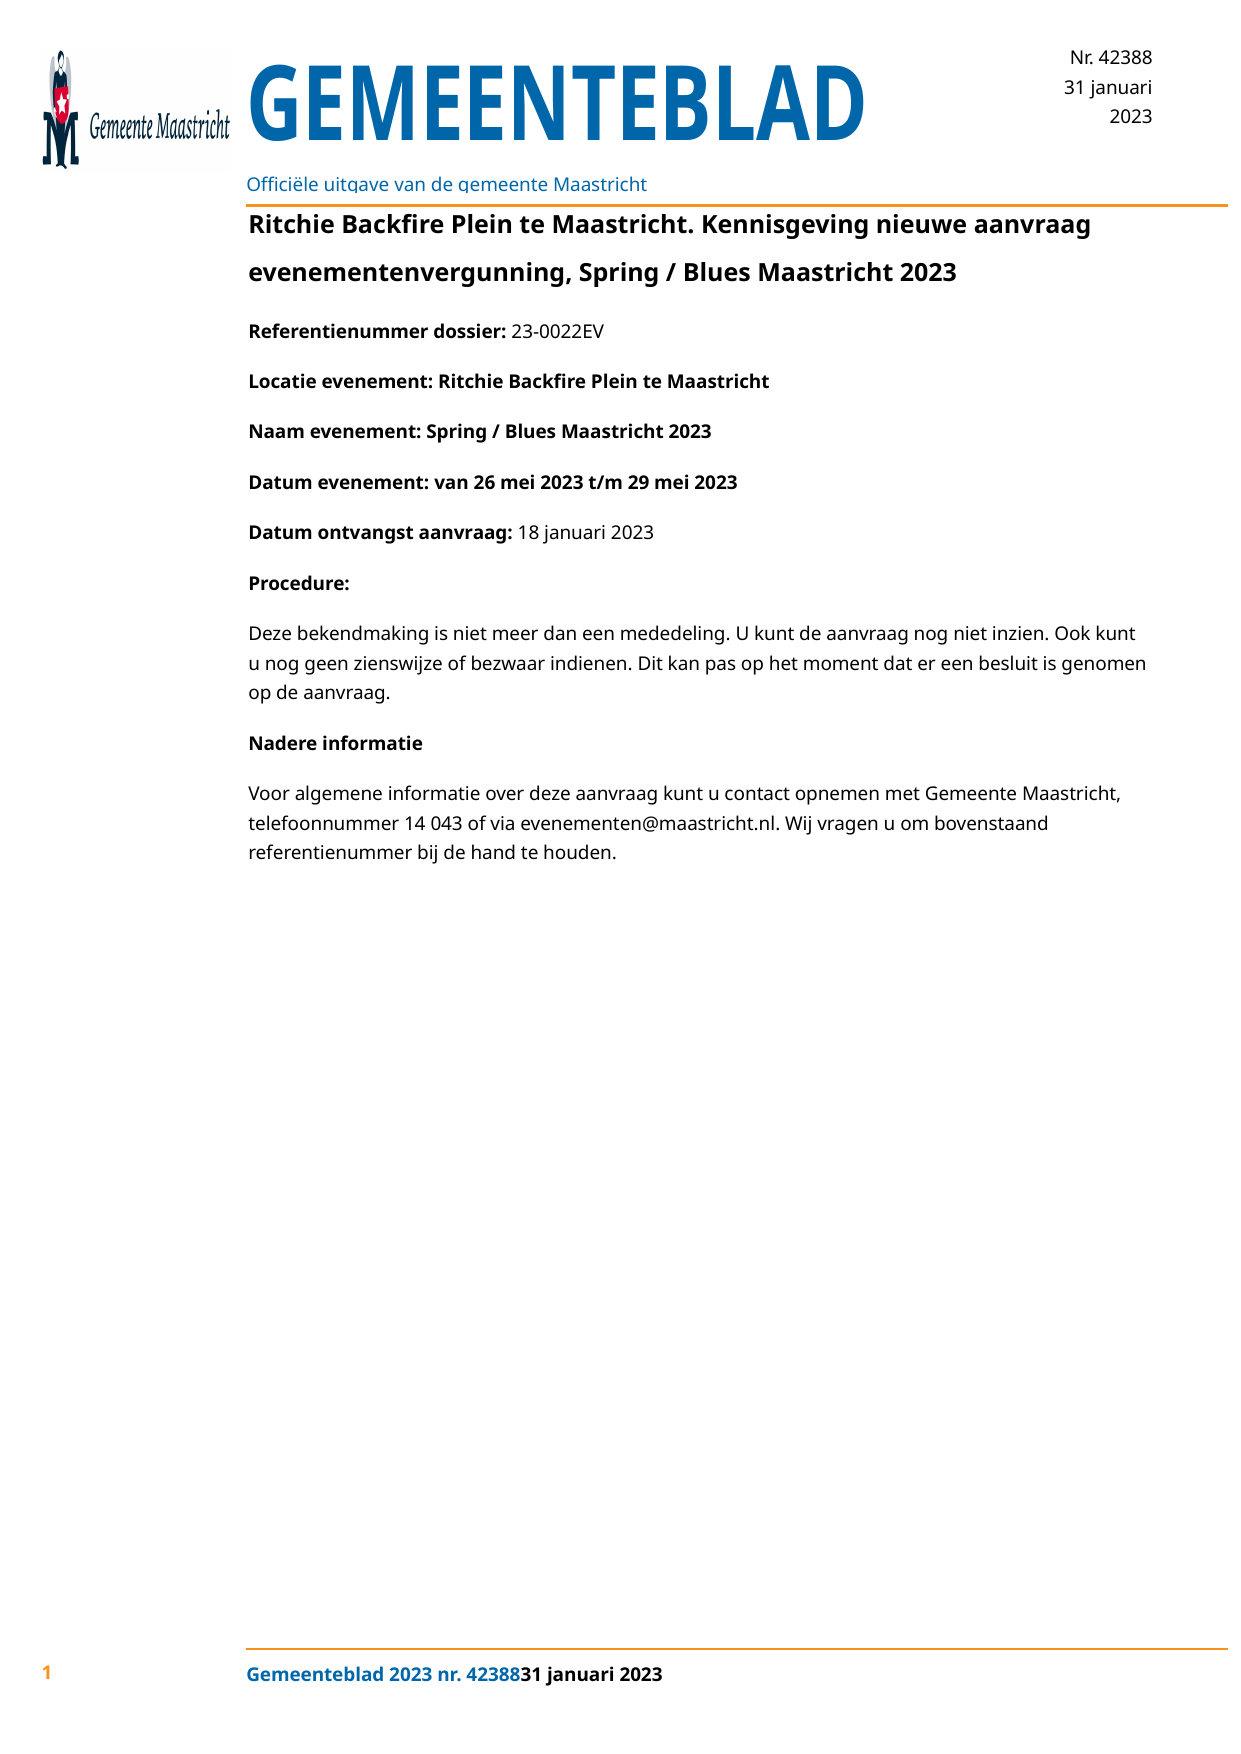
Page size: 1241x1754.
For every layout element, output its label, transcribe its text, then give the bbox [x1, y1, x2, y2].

text Datum evenement: van 26 mei 2023 t/m 29 mei 2023 [248, 469, 1152, 495]
text Procedure: [248, 570, 1152, 596]
text Naam evenement: Spring / Blues Maastricht 2023 [248, 419, 1152, 444]
text Referentienummer dossier: 23-0022EV [248, 318, 1152, 344]
picture [41, 47, 231, 172]
text Ritchie Backfire Plein te Maastricht. Kennisgeving nieuwe aanvraag evenementenvergunning, Spring / Blues Maastricht 2023 [248, 207, 1152, 288]
text Nadere informatie [248, 730, 1152, 756]
text Locatie evenement: Ritchie Backfire Plein te Maastricht [248, 368, 1152, 394]
text Deze bekendmaking is niet meer dan een mededeling. U kunt de aanvraag nog niet inzien. Ook kunt u nog geen zienswijze of bezwaar indienen. Dit kan pas op het moment dat er een besluit is genomen op de aanvraag. [248, 620, 1152, 705]
text Voor algemene informatie over deze aanvraag kunt u contact opnemen met Gemeente Maastricht, telefoonnummer 14 043 of via evenementen@maastricht.nl. Wij vragen u om bovenstaand referentienummer bij de hand te houden. [248, 780, 1152, 865]
text Datum ontvangst aanvraag: 18 januari 2023 [248, 519, 1152, 545]
